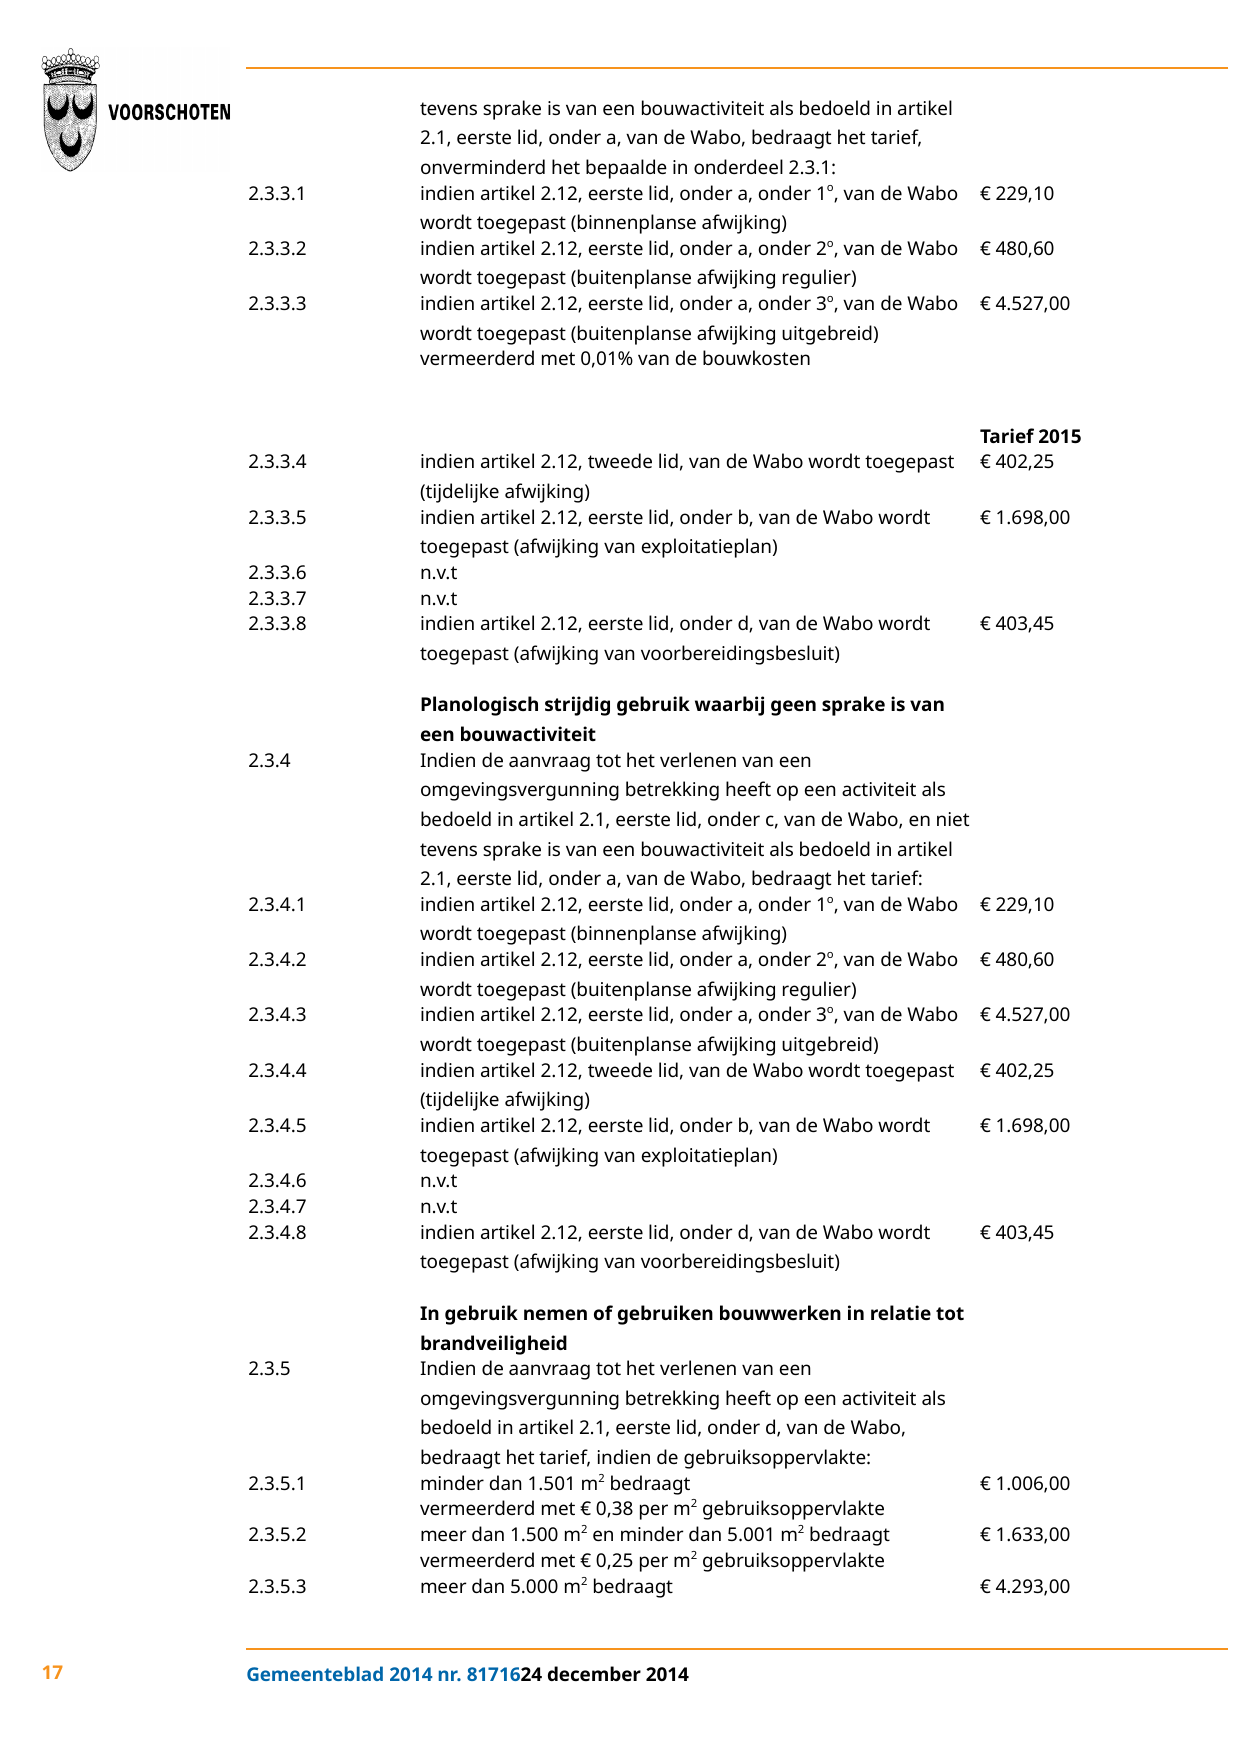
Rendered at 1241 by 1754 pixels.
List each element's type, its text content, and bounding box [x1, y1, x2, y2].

table_cell [980, 1274, 1152, 1300]
table_cell vermeerderd met € 0,38 per m2 gebruiksoppervlakte [420, 1496, 980, 1521]
table_cell indien artikel 2.12, eerste lid, onder b, van de Wabo wordt toegepast (afwijking van exploitatieplan) [420, 504, 980, 559]
table_cell indien artikel 2.12, tweede lid, van de Wabo wordt toegepast (tijdelijke afwijking) [420, 449, 980, 504]
table_cell € 4.527,00 [980, 1002, 1152, 1057]
table_cell 2.3.5.3 [248, 1573, 420, 1598]
table_cell € 480,60 [980, 946, 1152, 1002]
table_cell indien artikel 2.12, eerste lid, onder a, onder 2o, van de Wabo wordt toegepast (buitenplanse afwijking regulier) [420, 235, 980, 290]
table_cell 2.3.4.4 [248, 1057, 420, 1112]
table_cell [980, 692, 1152, 747]
table_cell Indien de aanvraag tot het verlenen van een omgevingsvergunning betrekking heeft op een activiteit als bedoeld in artikel 2.1, eerste lid, onder c, van de Wabo, en niet tevens sprake is van een bouwactiviteit als bedoeld in artikel 2.1, eerste lid, onder a, van de Wabo, bedraagt het tarief: [420, 747, 980, 891]
table_cell [980, 1355, 1152, 1470]
table_cell [980, 585, 1152, 611]
table_cell € 4.293,00 [980, 1573, 1152, 1598]
table_cell [980, 346, 1152, 371]
table_cell [980, 95, 1152, 180]
table_cell [420, 666, 980, 692]
table_cell indien artikel 2.12, eerste lid, onder a, onder 3o, van de Wabo wordt toegepast (buitenplanse afwijking uitgebreid) [420, 290, 980, 346]
table_cell indien artikel 2.12, eerste lid, onder d, van de Wabo wordt toegepast (afwijking van voorbereidingsbesluit) [420, 1219, 980, 1274]
table_cell € 1.633,00 [980, 1521, 1152, 1547]
table_cell Planologisch strijdig gebruik waarbij geen sprake is van een bouwactiviteit [420, 692, 980, 747]
table_cell n.v.t [420, 559, 980, 585]
table_cell meer dan 1.500 m2 en minder dan 5.001 m2 bedraagt [420, 1521, 980, 1547]
table_cell 2.3.4.5 [248, 1112, 420, 1168]
table_cell 2.3.4.3 [248, 1002, 420, 1057]
table_cell indien artikel 2.12, eerste lid, onder a, onder 1o, van de Wabo wordt toegepast (binnenplanse afwijking) [420, 180, 980, 235]
table_cell meer dan 5.000 m2 bedraagt [420, 1573, 980, 1598]
table_cell Indien de aanvraag tot het verlenen van een omgevingsvergunning betrekking heeft op een activiteit als bedoeld in artikel 2.1, eerste lid, onder d, van de Wabo, bedraagt het tarief, indien de gebruiksoppervlakte: [420, 1355, 980, 1470]
table_cell [980, 666, 1152, 692]
table_cell [248, 692, 420, 747]
table_cell € 402,25 [980, 449, 1152, 504]
table_cell [980, 1168, 1152, 1193]
table_cell indien artikel 2.12, eerste lid, onder b, van de Wabo wordt toegepast (afwijking van exploitatieplan) [420, 1112, 980, 1168]
table_cell indien artikel 2.12, tweede lid, van de Wabo wordt toegepast (tijdelijke afwijking) [420, 1057, 980, 1112]
table_cell [248, 1547, 420, 1573]
table_cell 2.3.3.3 [248, 290, 420, 346]
table_cell 2.3.4.2 [248, 946, 420, 1002]
table_cell [248, 1496, 420, 1521]
table_cell [248, 95, 420, 180]
table_cell [420, 1274, 980, 1300]
table_cell 2.3.3.4 [248, 449, 420, 504]
table_cell n.v.t [420, 585, 980, 611]
table_header [420, 423, 980, 448]
table_cell n.v.t [420, 1193, 980, 1219]
table_cell 2.3.4.1 [248, 891, 420, 946]
table_cell [980, 1547, 1152, 1573]
table_cell 2.3.4.6 [248, 1168, 420, 1193]
table_cell € 1.698,00 [980, 504, 1152, 559]
table_cell 2.3.5.1 [248, 1470, 420, 1496]
table_cell € 229,10 [980, 180, 1152, 235]
table_header Tarief 2015 [980, 423, 1152, 448]
table_cell 2.3.5 [248, 1355, 420, 1470]
table_cell In gebruik nemen of gebruiken bouwwerken in relatie tot brandveiligheid [420, 1300, 980, 1355]
table_cell vermeerderd met € 0,25 per m2 gebruiksoppervlakte [420, 1547, 980, 1573]
picture [41, 47, 231, 172]
table_header [248, 423, 420, 448]
table_cell tevens sprake is van een bouwactiviteit als bedoeld in artikel 2.1, eerste lid, onder a, van de Wabo, bedraagt het tarief, onverminderd het bepaalde in onderdeel 2.3.1: [420, 95, 980, 180]
table_cell 2.3.3.1 [248, 180, 420, 235]
table_cell [980, 1300, 1152, 1355]
table_cell 2.3.4 [248, 747, 420, 891]
table_cell indien artikel 2.12, eerste lid, onder a, onder 3o, van de Wabo wordt toegepast (buitenplanse afwijking uitgebreid) [420, 1002, 980, 1057]
table_cell € 4.527,00 [980, 290, 1152, 346]
table_cell vermeerderd met 0,01% van de bouwkosten [420, 346, 980, 371]
table_cell € 480,60 [980, 235, 1152, 290]
table_cell [248, 1300, 420, 1355]
table_cell indien artikel 2.12, eerste lid, onder a, onder 2o, van de Wabo wordt toegepast (buitenplanse afwijking regulier) [420, 946, 980, 1002]
table_cell [980, 559, 1152, 585]
table_cell indien artikel 2.12, eerste lid, onder d, van de Wabo wordt toegepast (afwijking van voorbereidingsbesluit) [420, 611, 980, 666]
table_cell € 403,45 [980, 1219, 1152, 1274]
table_cell [980, 747, 1152, 891]
table_cell 2.3.3.5 [248, 504, 420, 559]
table_cell 2.3.3.7 [248, 585, 420, 611]
table_cell [248, 346, 420, 371]
table_cell € 1.006,00 [980, 1470, 1152, 1496]
table_cell 2.3.4.7 [248, 1193, 420, 1219]
table_cell n.v.t [420, 1168, 980, 1193]
table_cell [248, 1274, 420, 1300]
table_cell indien artikel 2.12, eerste lid, onder a, onder 1o, van de Wabo wordt toegepast (binnenplanse afwijking) [420, 891, 980, 946]
table_cell € 1.698,00 [980, 1112, 1152, 1168]
table_cell minder dan 1.501 m2 bedraagt [420, 1470, 980, 1496]
table_cell 2.3.3.8 [248, 611, 420, 666]
table_cell € 403,45 [980, 611, 1152, 666]
table_cell 2.3.3.6 [248, 559, 420, 585]
table_cell € 402,25 [980, 1057, 1152, 1112]
table_cell 2.3.3.2 [248, 235, 420, 290]
table_cell 2.3.5.2 [248, 1521, 420, 1547]
table_cell [980, 1496, 1152, 1521]
table_cell € 229,10 [980, 891, 1152, 946]
table_cell [248, 666, 420, 692]
table_cell [980, 1193, 1152, 1219]
table_cell 2.3.4.8 [248, 1219, 420, 1274]
